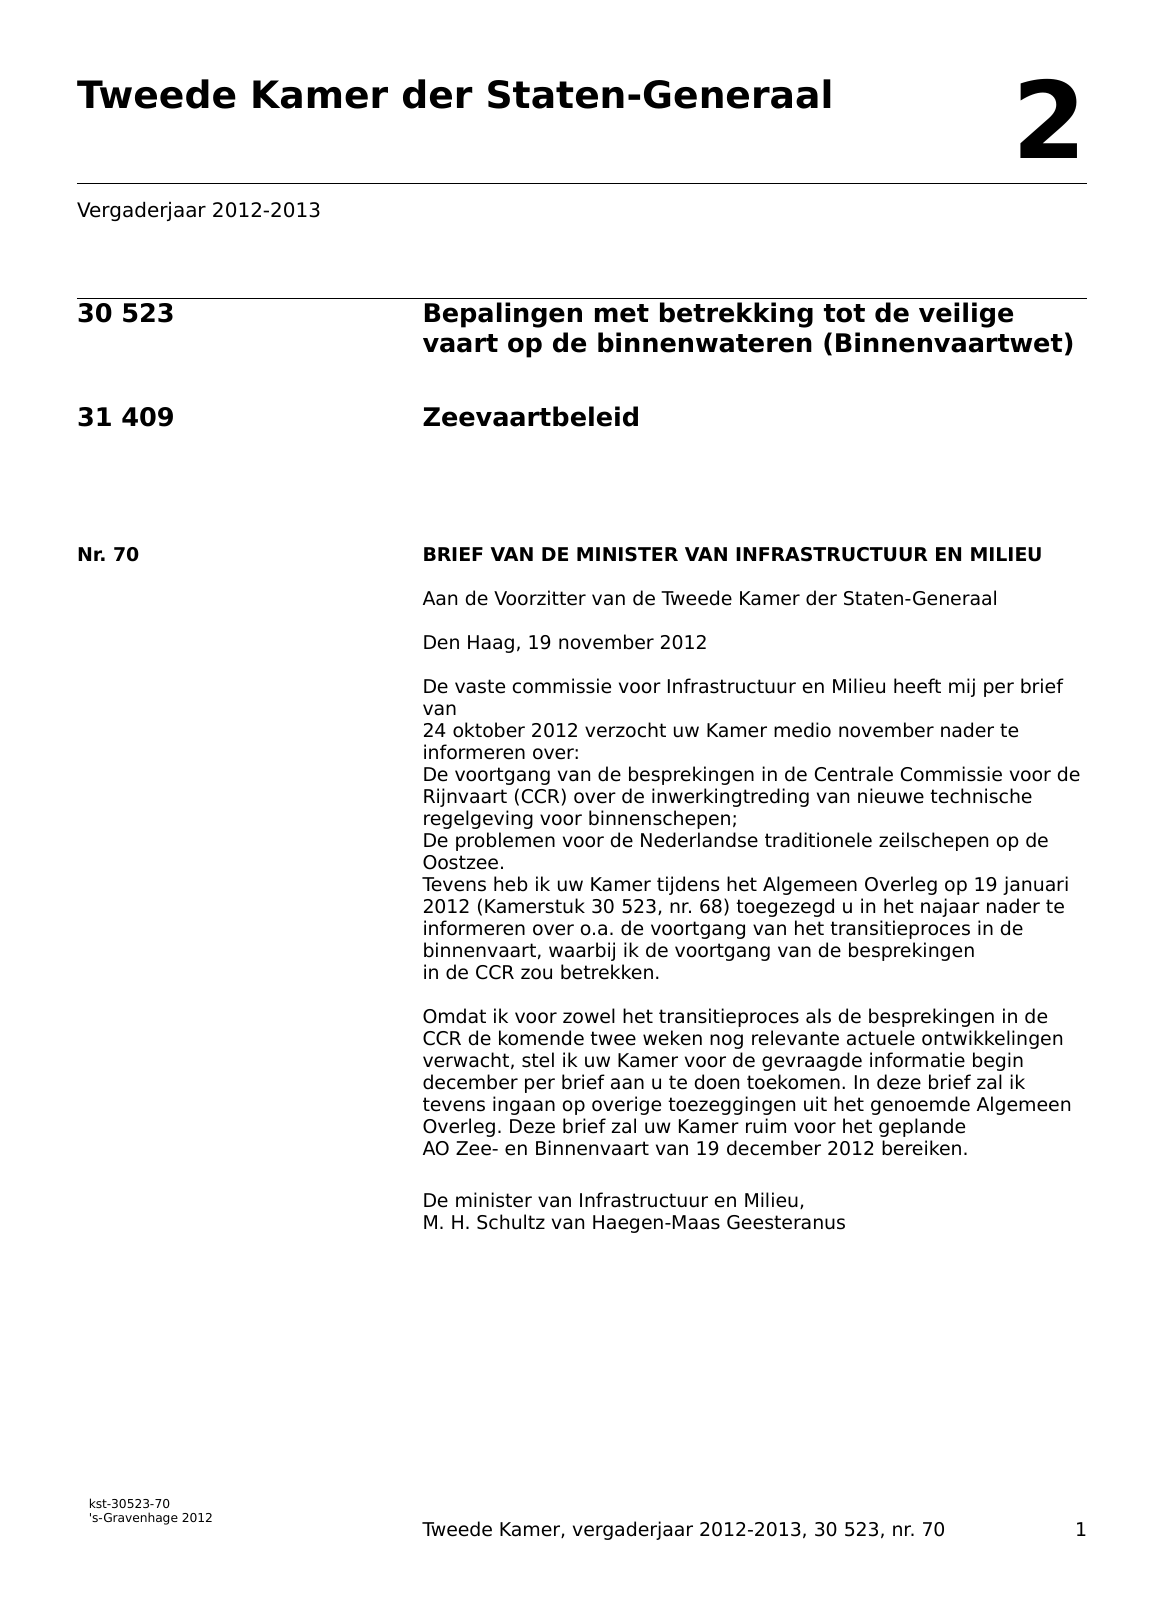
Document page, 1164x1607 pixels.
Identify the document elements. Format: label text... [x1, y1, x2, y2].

text Aan de Voorzitter van de Tweede Kamer der Staten-Generaal [422, 588, 1087, 609]
text Den Haag, 19 november 2012 [422, 632, 1087, 654]
text in de CCR zou betrekken. [422, 962, 1087, 984]
text De problemen voor de Nederlandse traditionele zeilschepen op de Oostzee. [422, 830, 1087, 874]
text 24 oktober 2012 verzocht uw Kamer medio november nader te informeren over: [422, 720, 1087, 764]
subtitle 30 523 Bepalingen met betrekking tot de veilige vaart op de binnenwateren (Binnenvaartwet) [77, 299, 1087, 358]
text De vaste commissie voor Infrastructuur en Milieu heeft mij per brief van [422, 676, 1087, 720]
text De minister van Infrastructuur en Milieu, M. H. Schultz van Haegen-Maas Geesteranus [422, 1190, 1087, 1234]
table_header 2 [886, 59, 1087, 183]
text 's-Gravenhage 2012 [88, 1511, 323, 1525]
subtitle Nr. 70 BRIEF VAN DE MINISTER VAN INFRASTRUCTUUR EN MILIEU [77, 543, 1087, 565]
text Omdat ik voor zowel het transitieproces als de besprekingen in de CCR de komende twee weken nog relevante actuele ontwikkelingen verwacht, stel ik uw Kamer voor de gevraagde informatie begin december per brief aan u te doen toekomen. In deze brief zal ik tevens ingaan op overige toezeggingen uit het genoemde Algemeen Overleg. Deze brief zal uw Kamer ruim voor het geplande [422, 1006, 1087, 1138]
table_header Tweede Kamer der Staten-Generaal [77, 59, 886, 183]
text Tevens heb ik uw Kamer tijdens het Algemeen Overleg op 19 januari 2012 (Kamerstuk 30 523, nr. 68) toegezegd u in het najaar nader te informeren over o.a. de voortgang van het transitieproces in de binnenvaart, waarbij ik de voortgang van de besprekingen [422, 874, 1087, 962]
text kst-30523-70 [88, 1497, 323, 1511]
table_cell Vergaderjaar 2012-2013 [77, 184, 1087, 298]
subtitle 31 409 Zeevaartbeleid [77, 403, 1087, 432]
text AO Zee- en Binnenvaart van 19 december 2012 bereiken. [422, 1138, 1087, 1160]
text De voortgang van de besprekingen in de Centrale Commissie voor de Rijnvaart (CCR) over de inwerkingtreding van nieuwe technische regelgeving voor binnenschepen; [422, 764, 1087, 830]
